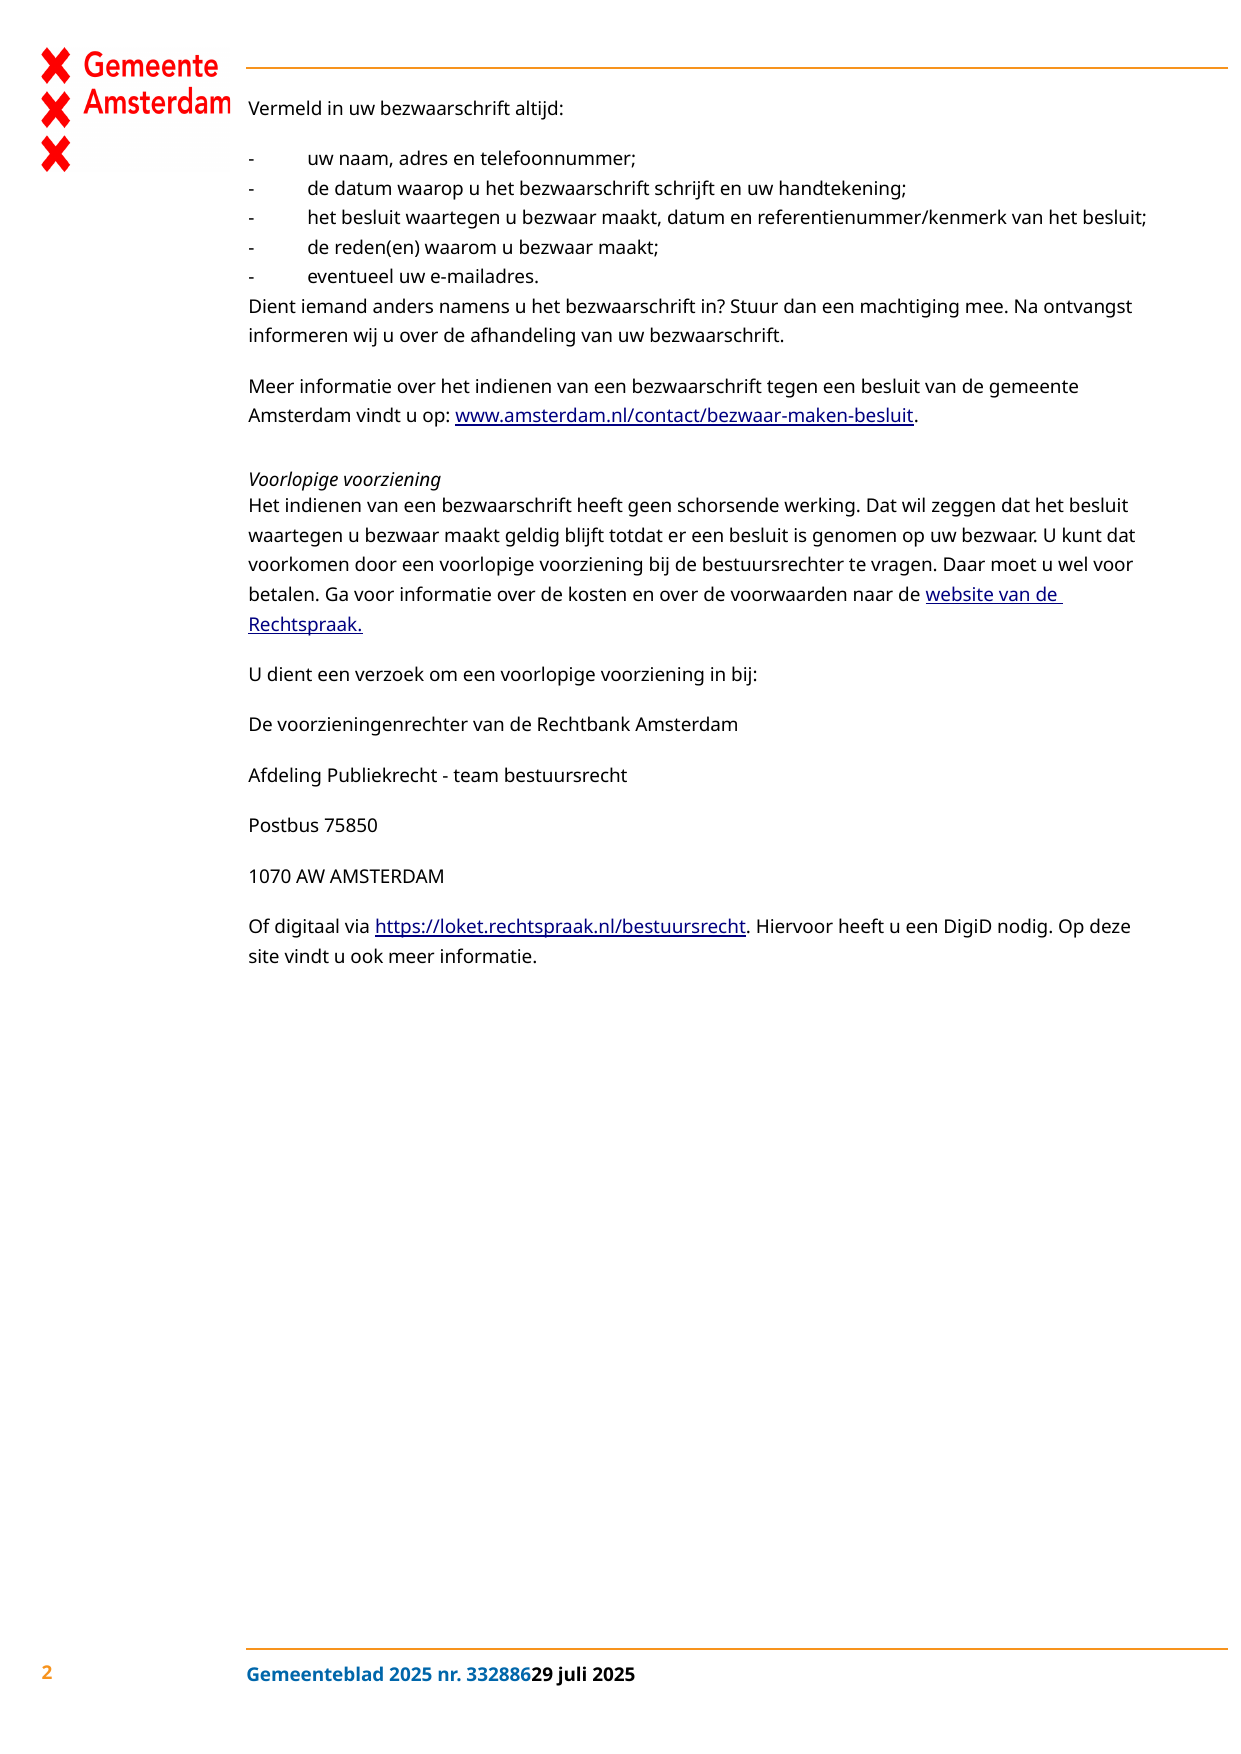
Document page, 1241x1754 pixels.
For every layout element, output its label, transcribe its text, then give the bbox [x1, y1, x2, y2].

text Voorlopige voorziening [248, 467, 1152, 492]
text Meer informatie over het indienen van een bezwaarschrift tegen een besluit van de gemeente Amsterdam vindt u op: www.amsterdam.nl/contact/bezwaar-maken-besluit. [248, 373, 1152, 428]
list eventueel uw e-mailadres. [248, 263, 1152, 289]
text De voorzieningenrechter van de Rechtbank Amsterdam [248, 712, 1152, 737]
picture [41, 47, 231, 172]
text Vermeld in uw bezwaarschrift altijd: [248, 95, 1152, 121]
text U dient een verzoek om een voorlopige voorziening in bij: [248, 661, 1152, 687]
list uw naam, adres en telefoonnummer; [248, 145, 1152, 171]
list de reden(en) waarom u bezwaar maakt; [248, 234, 1152, 260]
list de datum waarop u het bezwaarschrift schrijft en uw handtekening; [248, 175, 1152, 201]
text Postbus 75850 [248, 812, 1152, 838]
list het besluit waartegen u bezwaar maakt, datum en referentienummer/kenmerk van het besluit; [248, 204, 1152, 230]
text 1070 AW AMSTERDAM [248, 863, 1152, 888]
text Afdeling Publiekrecht - team bestuursrecht [248, 762, 1152, 788]
text Dient iemand anders namens u het bezwaarschrift in? Stuur dan een machtiging mee. Na ontvangst informeren wij u over de afhandeling van uw bezwaarschrift. [248, 293, 1152, 348]
text Het indienen van een bezwaarschrift heeft geen schorsende werking. Dat wil zeggen dat het besluit waartegen u bezwaar maakt geldig blijft totdat er een besluit is genomen op uw bezwaar. U kunt dat voorkomen door een voorlopige voorziening bij de bestuursrechter te vragen. Daar moet u wel voor betalen. Ga voor informatie over de kosten en over de voorwaarden naar de website van de Rechtspraak. [248, 492, 1152, 636]
text Of digitaal via https://loket.rechtspraak.nl/bestuursrecht. Hiervoor heeft u een DigiD nodig. Op deze site vindt u ook meer informatie. [248, 913, 1152, 968]
